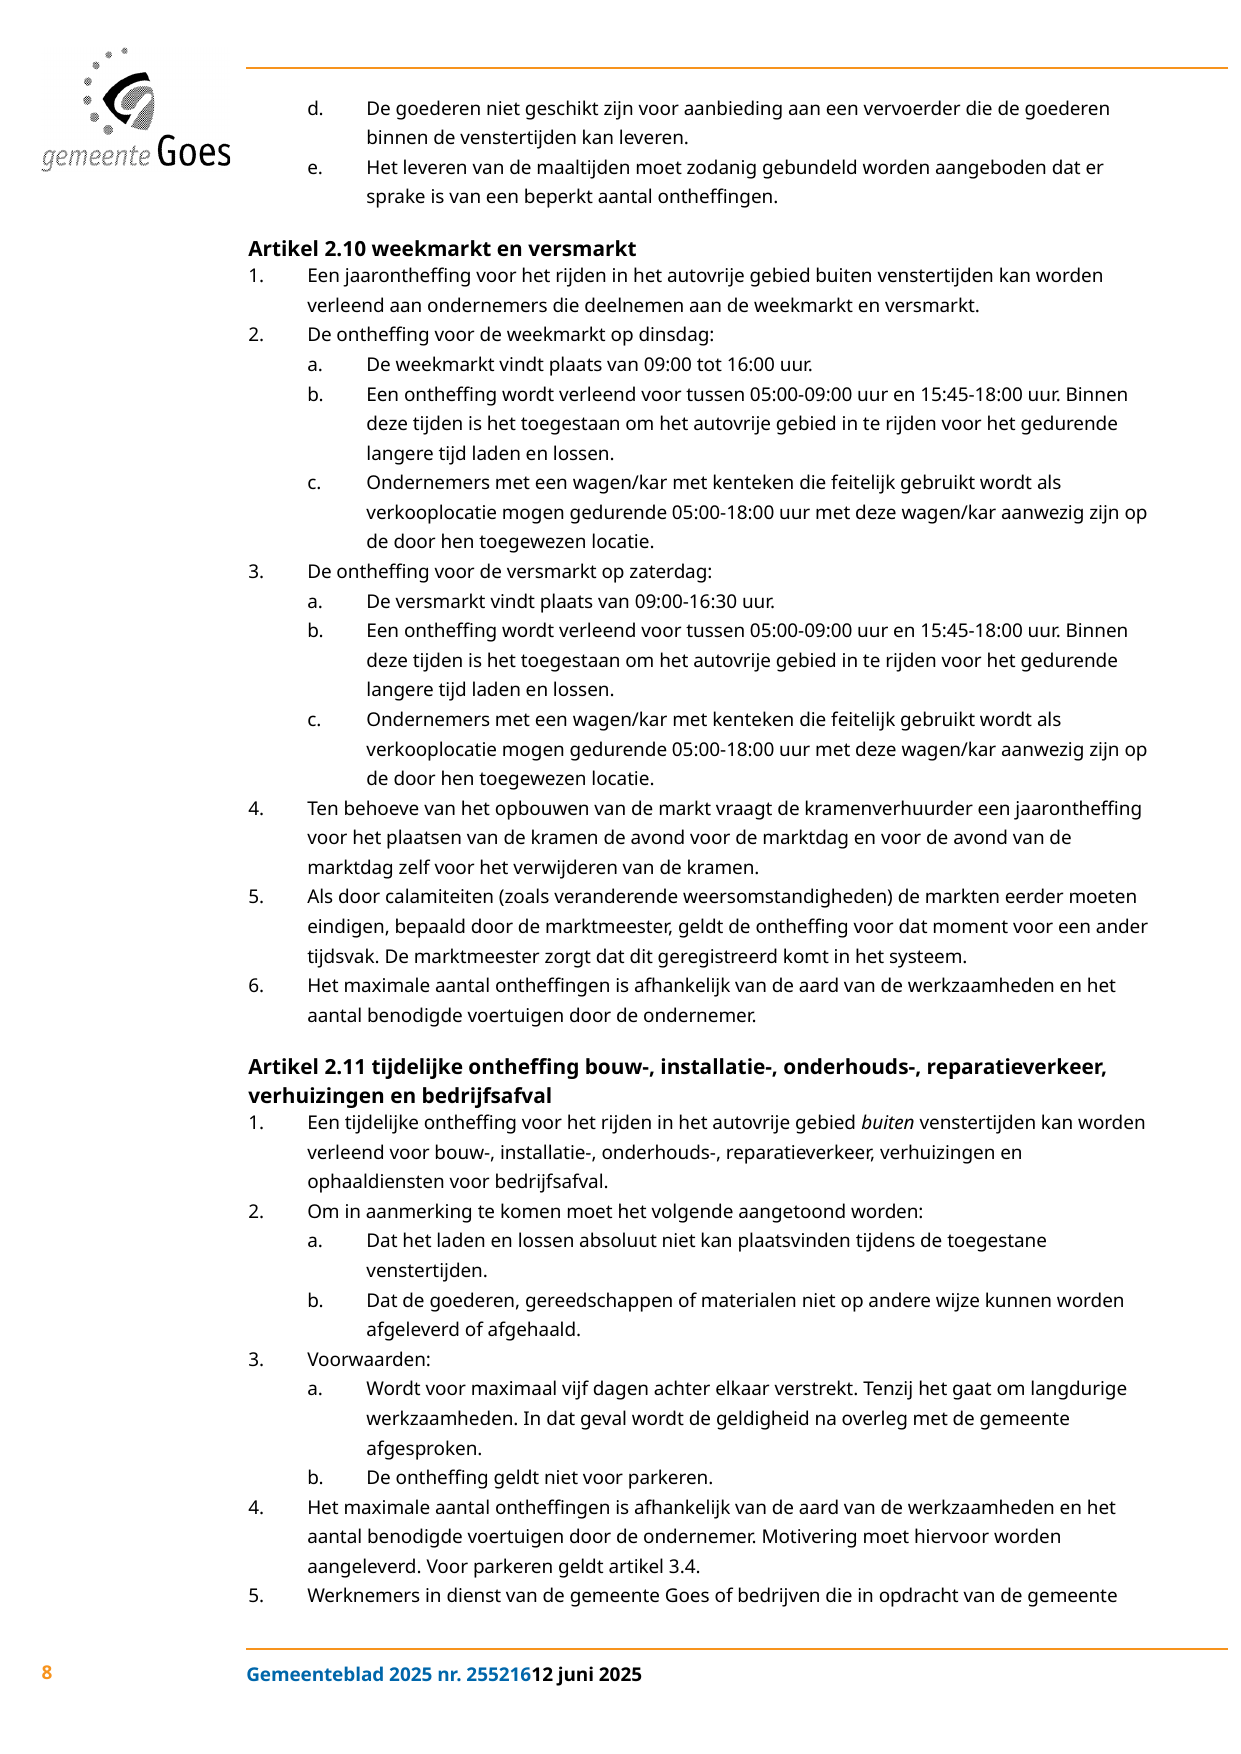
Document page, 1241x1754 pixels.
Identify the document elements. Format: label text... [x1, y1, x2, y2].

text Artikel 2.11 tijdelijke ontheffing bouw-, installatie-, onderhouds-, reparatieverkeer, verhuizingen en bedrijfsafval [248, 1052, 1152, 1109]
list Ondernemers met een wagen/kar met kenteken die feitelijk gebruikt wordt als verkooplocatie mogen gedurende 05:00-18:00 uur met deze wagen/kar aanwezig zijn op de door hen toegewezen locatie. [307, 469, 1152, 554]
list Werknemers in dienst van de gemeente Goes of bedrijven die in opdracht van de gemeente [248, 1583, 1152, 1608]
list Om in aanmerking te komen moet het volgende aangetoond worden: [248, 1198, 1152, 1224]
list Een jaarontheffing voor het rijden in het autovrije gebied buiten venstertijden kan worden verleend aan ondernemers die deelnemen aan de weekmarkt en versmarkt. [248, 262, 1152, 318]
list Een ontheffing wordt verleend voor tussen 05:00-09:00 uur en 15:45-18:00 uur. Binnen deze tijden is het toegestaan om het autovrije gebied in te rijden voor het gedurende langere tijd laden en lossen. [307, 381, 1152, 466]
list Wordt voor maximaal vijf dagen achter elkaar verstrekt. Tenzij het gaat om langdurige werkzaamheden. In dat geval wordt de geldigheid na overleg met de gemeente afgesproken. [307, 1376, 1152, 1460]
list Het maximale aantal ontheffingen is afhankelijk van de aard van de werkzaamheden en het aantal benodigde voertuigen door de ondernemer. [248, 972, 1152, 1028]
list Ondernemers met een wagen/kar met kenteken die feitelijk gebruikt wordt als verkooplocatie mogen gedurende 05:00-18:00 uur met deze wagen/kar aanwezig zijn op de door hen toegewezen locatie. [307, 706, 1152, 791]
list De ontheffing geldt niet voor parkeren. [307, 1464, 1152, 1490]
list De ontheffing voor de weekmarkt op dinsdag: [248, 322, 1152, 347]
list Als door calamiteiten (zoals veranderende weersomstandigheden) de markten eerder moeten eindigen, bepaald door de marktmeester, geldt de ontheffing voor dat moment voor een ander tijdsvak. De marktmeester zorgt dat dit geregistreerd komt in het systeem. [248, 884, 1152, 968]
list Het leveren van de maaltijden moet zodanig gebundeld worden aangeboden dat er sprake is van een beperkt aantal ontheffingen. [307, 154, 1152, 209]
list Een ontheffing wordt verleend voor tussen 05:00-09:00 uur en 15:45-18:00 uur. Binnen deze tijden is het toegestaan om het autovrije gebied in te rijden voor het gedurende langere tijd laden en lossen. [307, 617, 1152, 702]
list Het maximale aantal ontheffingen is afhankelijk van de aard van de werkzaamheden en het aantal benodigde voertuigen door de ondernemer. Motivering moet hiervoor worden aangeleverd. Voor parkeren geldt artikel 3.4. [248, 1494, 1152, 1579]
list Dat de goederen, gereedschappen of materialen niet op andere wijze kunnen worden afgeleverd of afgehaald. [307, 1287, 1152, 1342]
list Een tijdelijke ontheffing voor het rijden in het autovrije gebied buiten venstertijden kan worden verleend voor bouw-, installatie-, onderhouds-, reparatieverkeer, verhuizingen en ophaaldiensten voor bedrijfsafval. [248, 1109, 1152, 1194]
list Voorwaarden: [248, 1346, 1152, 1372]
list De ontheffing voor de versmarkt op zaterdag: [248, 558, 1152, 584]
list Ten behoeve van het opbouwen van de markt vraagt de kramenverhuurder een jaarontheffing voor het plaatsen van de kramen de avond voor de marktdag en voor de avond van de marktdag zelf voor het verwijderen van de kramen. [248, 795, 1152, 880]
list De goederen niet geschikt zijn voor aanbieding aan een vervoerder die de goederen binnen de venstertijden kan leveren. [307, 95, 1152, 150]
picture [41, 47, 231, 172]
text Artikel 2.10 weekmarkt en versmarkt [248, 234, 1152, 262]
list Dat het laden en lossen absoluut niet kan plaatsvinden tijdens de toegestane venstertijden. [307, 1228, 1152, 1283]
list De versmarkt vindt plaats van 09:00-16:30 uur. [307, 588, 1152, 613]
list De weekmarkt vindt plaats van 09:00 tot 16:00 uur. [307, 351, 1152, 377]
